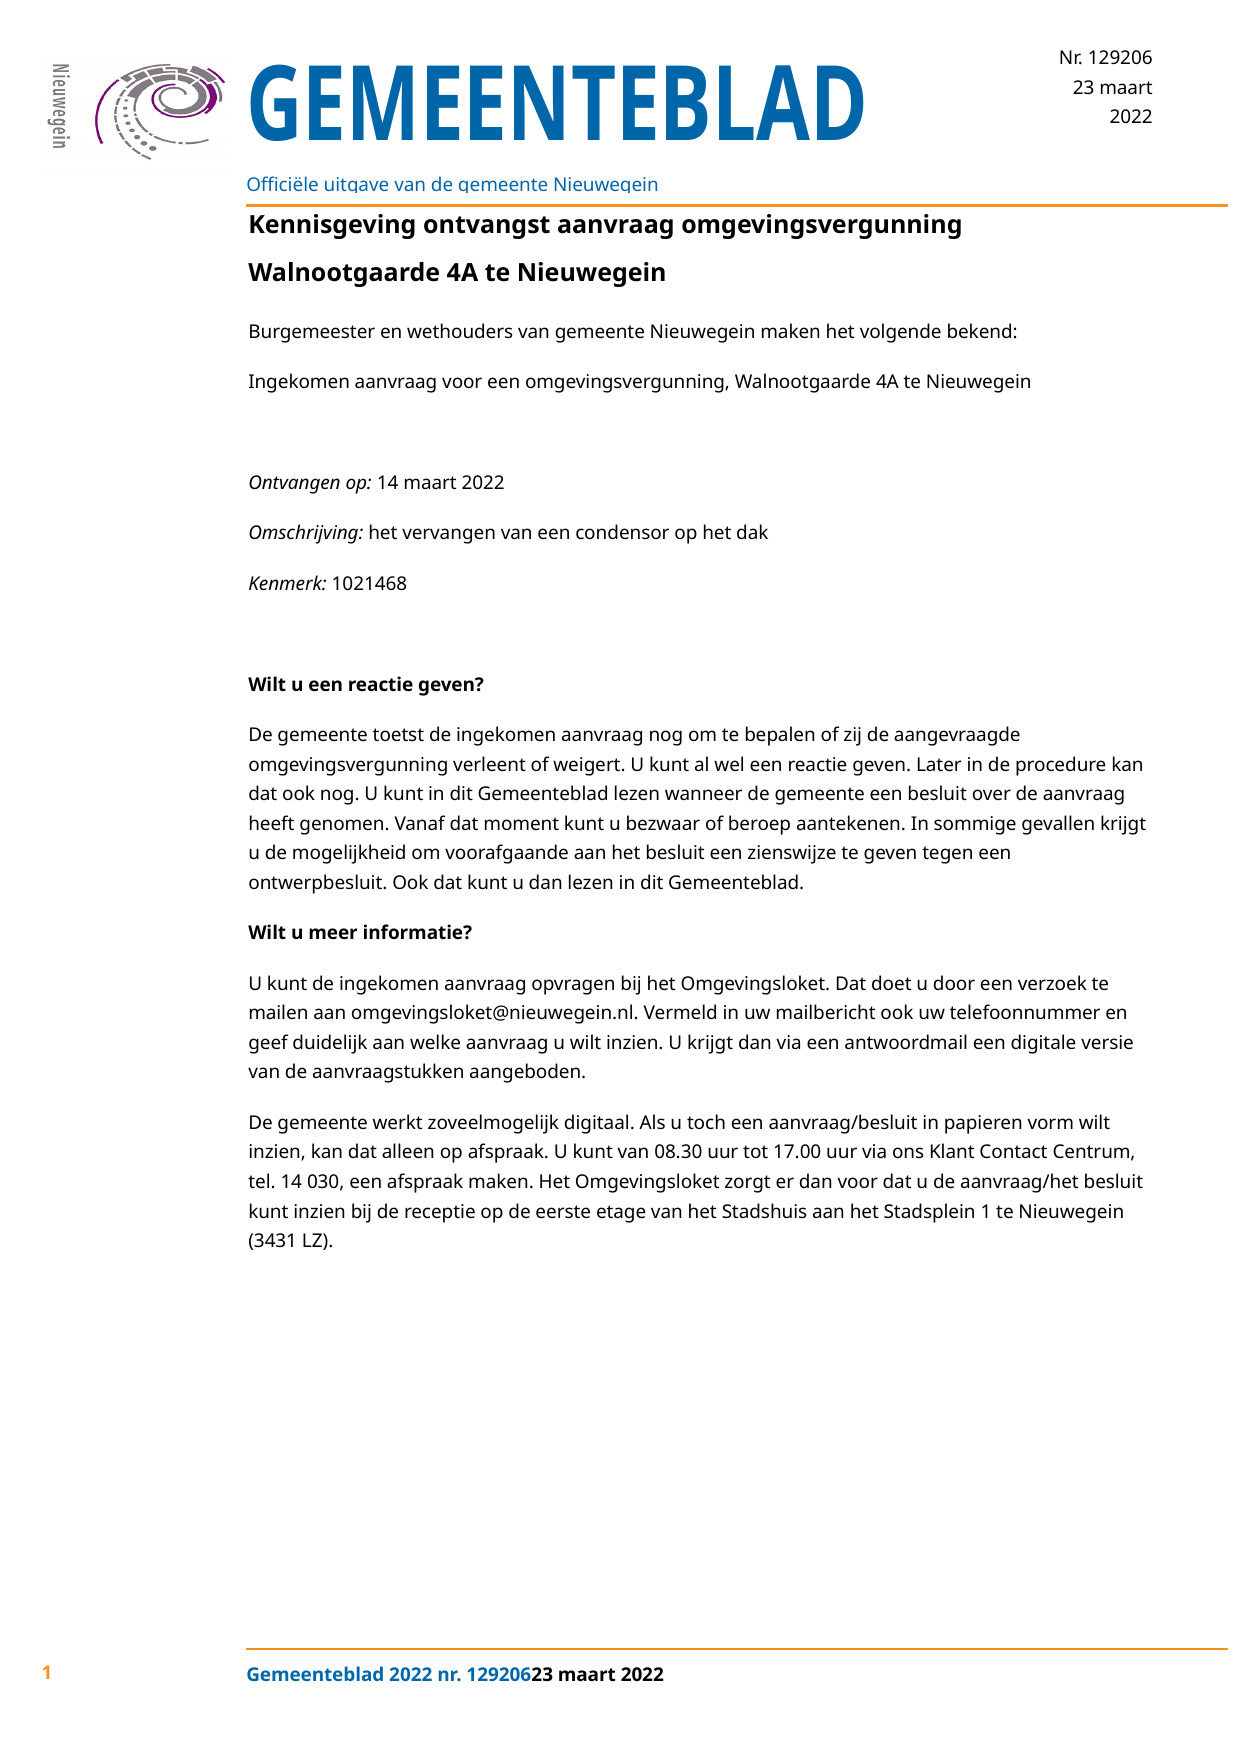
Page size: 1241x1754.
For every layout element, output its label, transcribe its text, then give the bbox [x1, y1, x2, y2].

text Ontvangen op: 14 maart 2022 [248, 469, 1152, 495]
text Burgemeester en wethouders van gemeente Nieuwegein maken het volgende bekend: [248, 318, 1152, 344]
text Wilt u een reactie geven? [248, 671, 1152, 697]
text Wilt u meer informatie? [248, 919, 1152, 945]
text Kennisgeving ontvangst aanvraag omgevingsvergunning Walnootgaarde 4A te Nieuwegein [248, 207, 1152, 288]
text Kenmerk: 1021468 [248, 570, 1152, 596]
text Ingekomen aanvraag voor een omgevingsvergunning, Walnootgaarde 4A te Nieuwegein [248, 368, 1152, 394]
picture [41, 47, 231, 172]
text U kunt de ingekomen aanvraag opvragen bij het Omgevingsloket. Dat doet u door een verzoek te mailen aan omgevingsloket@nieuwegein.nl. Vermeld in uw mailbericht ook uw telefoonnummer en geef duidelijk aan welke aanvraag u wilt inzien. U krijgt dan via een antwoordmail een digitale versie van de aanvraagstukken aangeboden. [248, 970, 1152, 1084]
text De gemeente werkt zoveelmogelijk digitaal. Als u toch een aanvraag/besluit in papieren vorm wilt inzien, kan dat alleen op afspraak. U kunt van 08.30 uur tot 17.00 uur via ons Klant Contact Centrum, tel. 14 030, een afspraak maken. Het Omgevingsloket zorgt er dan voor dat u de aanvraag/het besluit kunt inzien bij de receptie op de eerste etage van het Stadshuis aan het Stadsplein 1 te Nieuwegein (3431 LZ). [248, 1109, 1152, 1253]
text Omschrijving: het vervangen van een condensor op het dak [248, 519, 1152, 545]
text De gemeente toetst de ingekomen aanvraag nog om te bepalen of zij de aangevraagde omgevingsvergunning verleent of weigert. U kunt al wel een reactie geven. Later in de procedure kan dat ook nog. U kunt in dit Gemeenteblad lezen wanneer de gemeente een besluit over de aanvraag heeft genomen. Vanaf dat moment kunt u bezwaar of beroep aantekenen. In sommige gevallen krijgt u de mogelijkheid om voorafgaande aan het besluit een zienswijze te geven tegen een ontwerpbesluit. Ook dat kunt u dan lezen in dit Gemeenteblad. [248, 721, 1152, 895]
